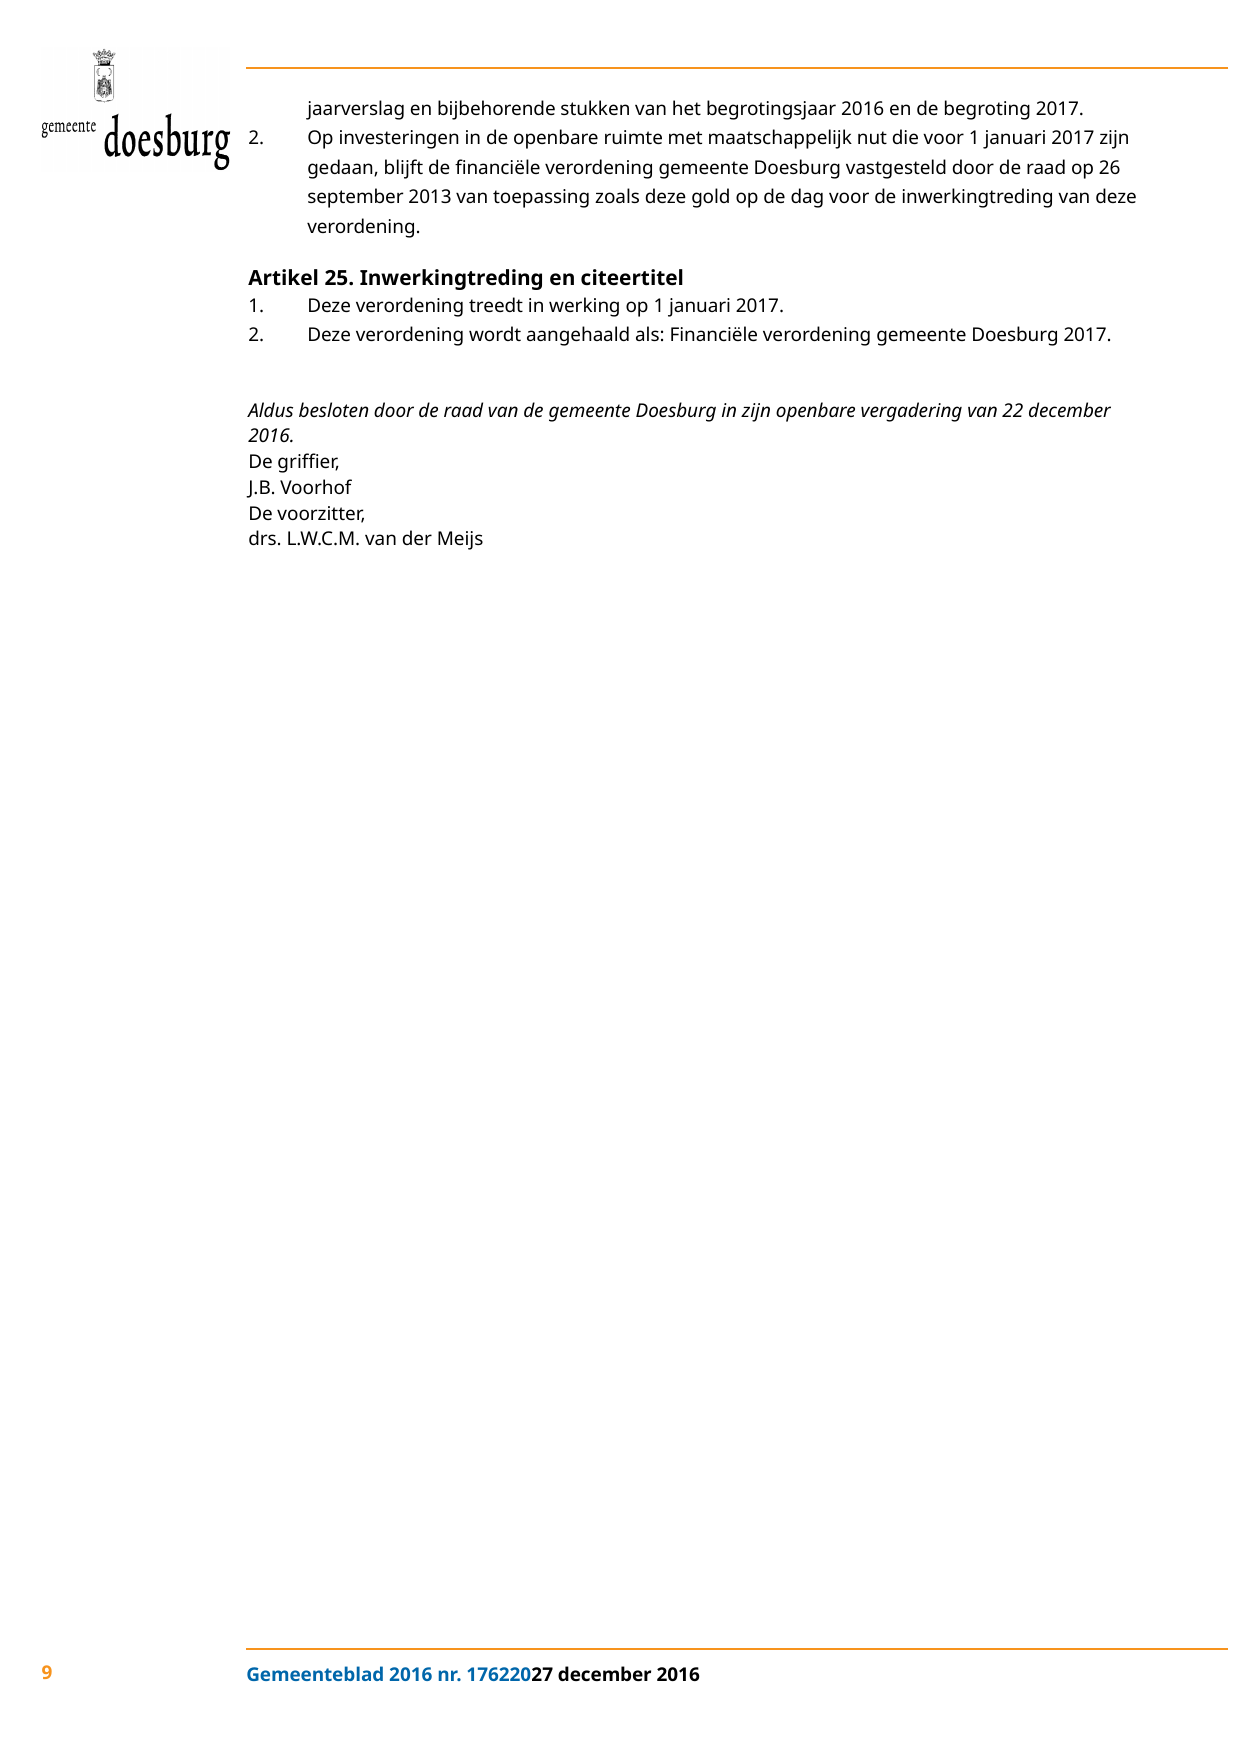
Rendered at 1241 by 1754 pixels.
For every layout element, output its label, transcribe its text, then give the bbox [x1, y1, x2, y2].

text Artikel 25. Inwerkingtreding en citeertitel [248, 263, 1152, 292]
list jaarverslag en bijbehorende stukken van het begrotingsjaar 2016 en de begroting 2017. [248, 95, 1152, 121]
text Aldus besloten door de raad van de gemeente Doesburg in zijn openbare vergadering van 22 december 2016. [248, 397, 1152, 448]
text drs. L.W.C.M. van der Meijs [248, 525, 1152, 551]
list Deze verordening treedt in werking op 1 januari 2017. [248, 292, 1152, 318]
text De voorzitter, [248, 500, 1152, 525]
picture [41, 47, 231, 172]
text J.B. Voorhof [248, 474, 1152, 500]
list Op investeringen in de openbare ruimte met maatschappelijk nut die voor 1 januari 2017 zijn gedaan, blijft de financiële verordening gemeente Doesburg vastgesteld door de raad op 26 september 2013 van toepassing zoals deze gold op de dag voor de inwerkingtreding van deze verordening. [248, 124, 1152, 239]
text De griffier, [248, 448, 1152, 474]
list Deze verordening wordt aangehaald als: Financiële verordening gemeente Doesburg 2017. [248, 322, 1152, 347]
